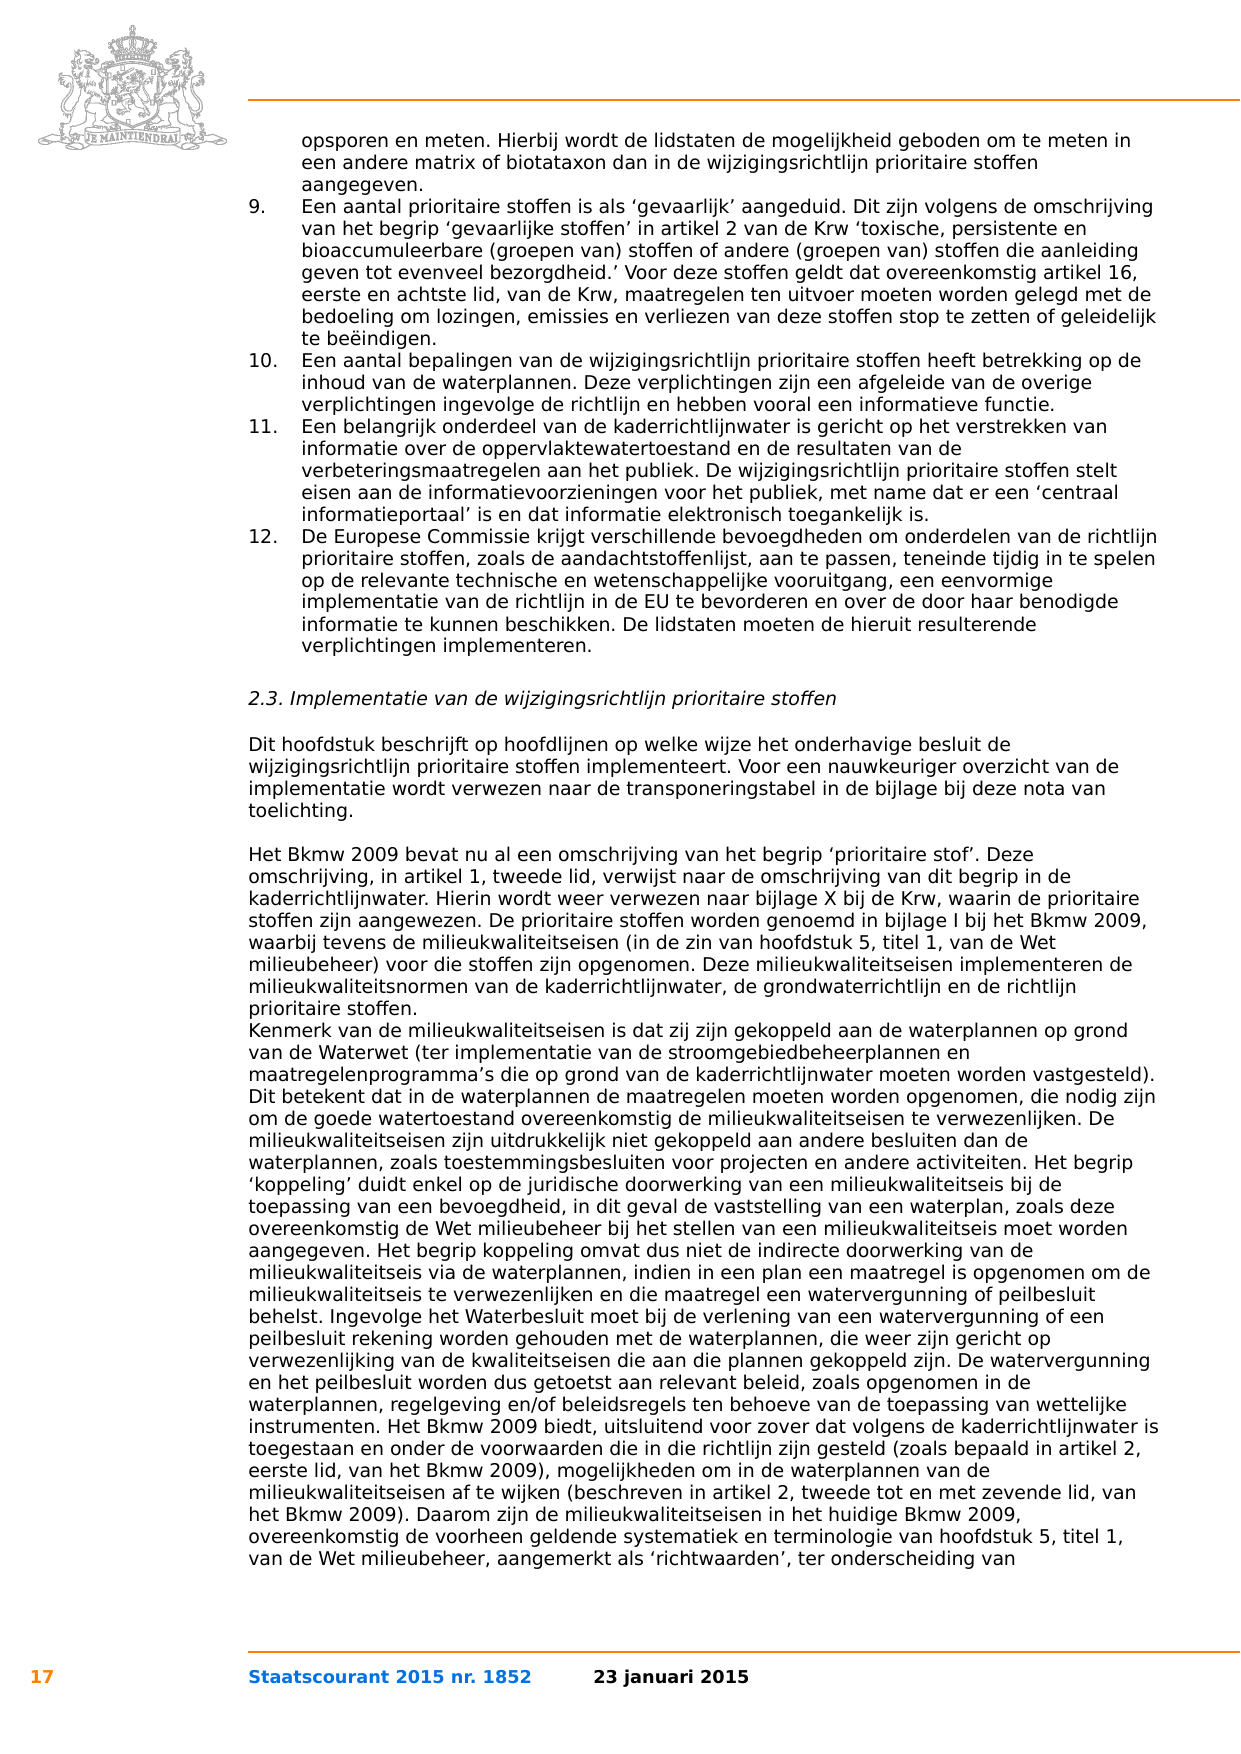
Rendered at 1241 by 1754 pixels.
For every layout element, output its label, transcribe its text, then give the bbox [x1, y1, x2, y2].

text Kenmerk van de milieukwaliteitseisen is dat zij zijn gekoppeld aan de waterplannen op grond van de Waterwet (ter implementatie van de stroomgebiedbeheerplannen en maatregelenprogramma’s die op grond van de kaderrichtlijnwater moeten worden vastgesteld). Dit betekent dat in de waterplannen de maatregelen moeten worden opgenomen, die nodig zijn om de goede watertoestand overeenkomstig de milieukwaliteitseisen te verwezenlijken. De milieukwaliteitseisen zijn uitdrukkelijk niet gekoppeld aan andere besluiten dan de waterplannen, zoals toestemmingsbesluiten voor projecten en andere activiteiten. Het begrip ‘koppeling’ duidt enkel op de juridische doorwerking van een milieukwaliteitseis bij de toepassing van een bevoegdheid, in dit geval de vaststelling van een waterplan, zoals deze overeenkomstig de Wet milieubeheer bij het stellen van een milieukwaliteitseis moet worden aangegeven. Het begrip koppeling omvat dus niet de indirecte doorwerking van de milieukwaliteitseis via de waterplannen, indien in een plan een maatregel is opgenomen om de milieukwaliteitseis te verwezenlijken en die maatregel een watervergunning of peilbesluit behelst. Ingevolge het Waterbesluit moet bij de verlening van een watervergunning of een peilbesluit rekening worden gehouden met de waterplannen, die weer zijn gericht op verwezenlijking van de kwaliteitseisen die aan die plannen gekoppeld zijn. De watervergunning en het peilbesluit worden dus getoetst aan relevant beleid, zoals opgenomen in de waterplannen, regelgeving en/of beleidsregels ten behoeve van de toepassing van wettelijke instrumenten. Het Bkmw 2009 biedt, uitsluitend voor zover dat volgens de kaderrichtlijnwater is toegestaan en onder de voorwaarden die in die richtlijn zijn gesteld (zoals bepaald in artikel 2, eerste lid, van het Bkmw 2009), mogelijkheden om in de waterplannen van de milieukwaliteitseisen af te wijken (beschreven in artikel 2, tweede tot en met zevende lid, van het Bkmw 2009). Daarom zijn de milieukwaliteitseisen in het huidige Bkmw 2009, overeenkomstig de voorheen geldende systematiek en terminologie van hoofdstuk 5, titel 1, van de Wet milieubeheer, aangemerkt als ‘richtwaarden’, ter onderscheiding van [248, 1020, 1163, 1569]
text opsporen en meten. Hierbij wordt de lidstaten de mogelijkheid geboden om te meten in een andere matrix of biotataxon dan in de wijzigingsrichtlijn prioritaire stoffen aangegeven. [248, 130, 1163, 196]
text 11. Een belangrijk onderdeel van de kaderrichtlijnwater is gericht op het verstrekken van informatie over de oppervlaktewatertoestand en de resultaten van de verbeteringsmaatregelen aan het publiek. De wijzigingsrichtlijn prioritaire stoffen stelt eisen aan de informatievoorzieningen voor het publiek, met name dat er een ‘centraal informatieportaal’ is en dat informatie elektronisch toegankelijk is. [248, 416, 1163, 526]
text 10. Een aantal bepalingen van de wijzigingsrichtlijn prioritaire stoffen heeft betrekking op de inhoud van de waterplannen. Deze verplichtingen zijn een afgeleide van de overige verplichtingen ingevolge de richtlijn en hebben vooral een informatieve functie. [248, 350, 1163, 416]
picture [38, 25, 227, 150]
text Het Bkmw 2009 bevat nu al een omschrijving van het begrip ‘prioritaire stof’. Deze omschrijving, in artikel 1, tweede lid, verwijst naar de omschrijving van dit begrip in de kaderrichtlijnwater. Hierin wordt weer verwezen naar bijlage X bij de Krw, waarin de prioritaire stoffen zijn aangewezen. De prioritaire stoffen worden genoemd in bijlage I bij het Bkmw 2009, waarbij tevens de milieukwaliteitseisen (in de zin van hoofdstuk 5, titel 1, van de Wet milieubeheer) voor die stoffen zijn opgenomen. Deze milieukwaliteitseisen implementeren de milieukwaliteitsnormen van de kaderrichtlijnwater, de grondwaterrichtlijn en de richtlijn prioritaire stoffen. [248, 844, 1163, 1020]
text 9. Een aantal prioritaire stoffen is als ‘gevaarlijk’ aangeduid. Dit zijn volgens de omschrijving van het begrip ‘gevaarlijke stoffen’ in artikel 2 van de Krw ‘toxische, persistente en bioaccumuleerbare (groepen van) stoffen of andere (groepen van) stoffen die aanleiding geven tot evenveel bezorgdheid.’ Voor deze stoffen geldt dat overeenkomstig artikel 16, eerste en achtste lid, van de Krw, maatregelen ten uitvoer moeten worden gelegd met de bedoeling om lozingen, emissies en verliezen van deze stoffen stop te zetten of geleidelijk te beëindigen. [248, 196, 1163, 350]
text 12. De Europese Commissie krijgt verschillende bevoegdheden om onderdelen van de richtlijn prioritaire stoffen, zoals de aandachtstoffenlijst, aan te passen, teneinde tijdig in te spelen op de relevante technische en wetenschappelijke vooruitgang, een eenvormige implementatie van de richtlijn in de EU te bevorderen en over de door haar benodigde informatie te kunnen beschikken. De lidstaten moeten de hieruit resulterende verplichtingen implementeren. [248, 526, 1163, 657]
subtitle 2.3. Implementatie van de wijzigingsrichtlijn prioritaire stoffen [248, 687, 1163, 709]
text Dit hoofdstuk beschrijft op hoofdlijnen op welke wijze het onderhavige besluit de wijzigingsrichtlijn prioritaire stoffen implementeert. Voor een nauwkeuriger overzicht van de implementatie wordt verwezen naar de transponeringstabel in de bijlage bij deze nota van toelichting. [248, 734, 1163, 822]
